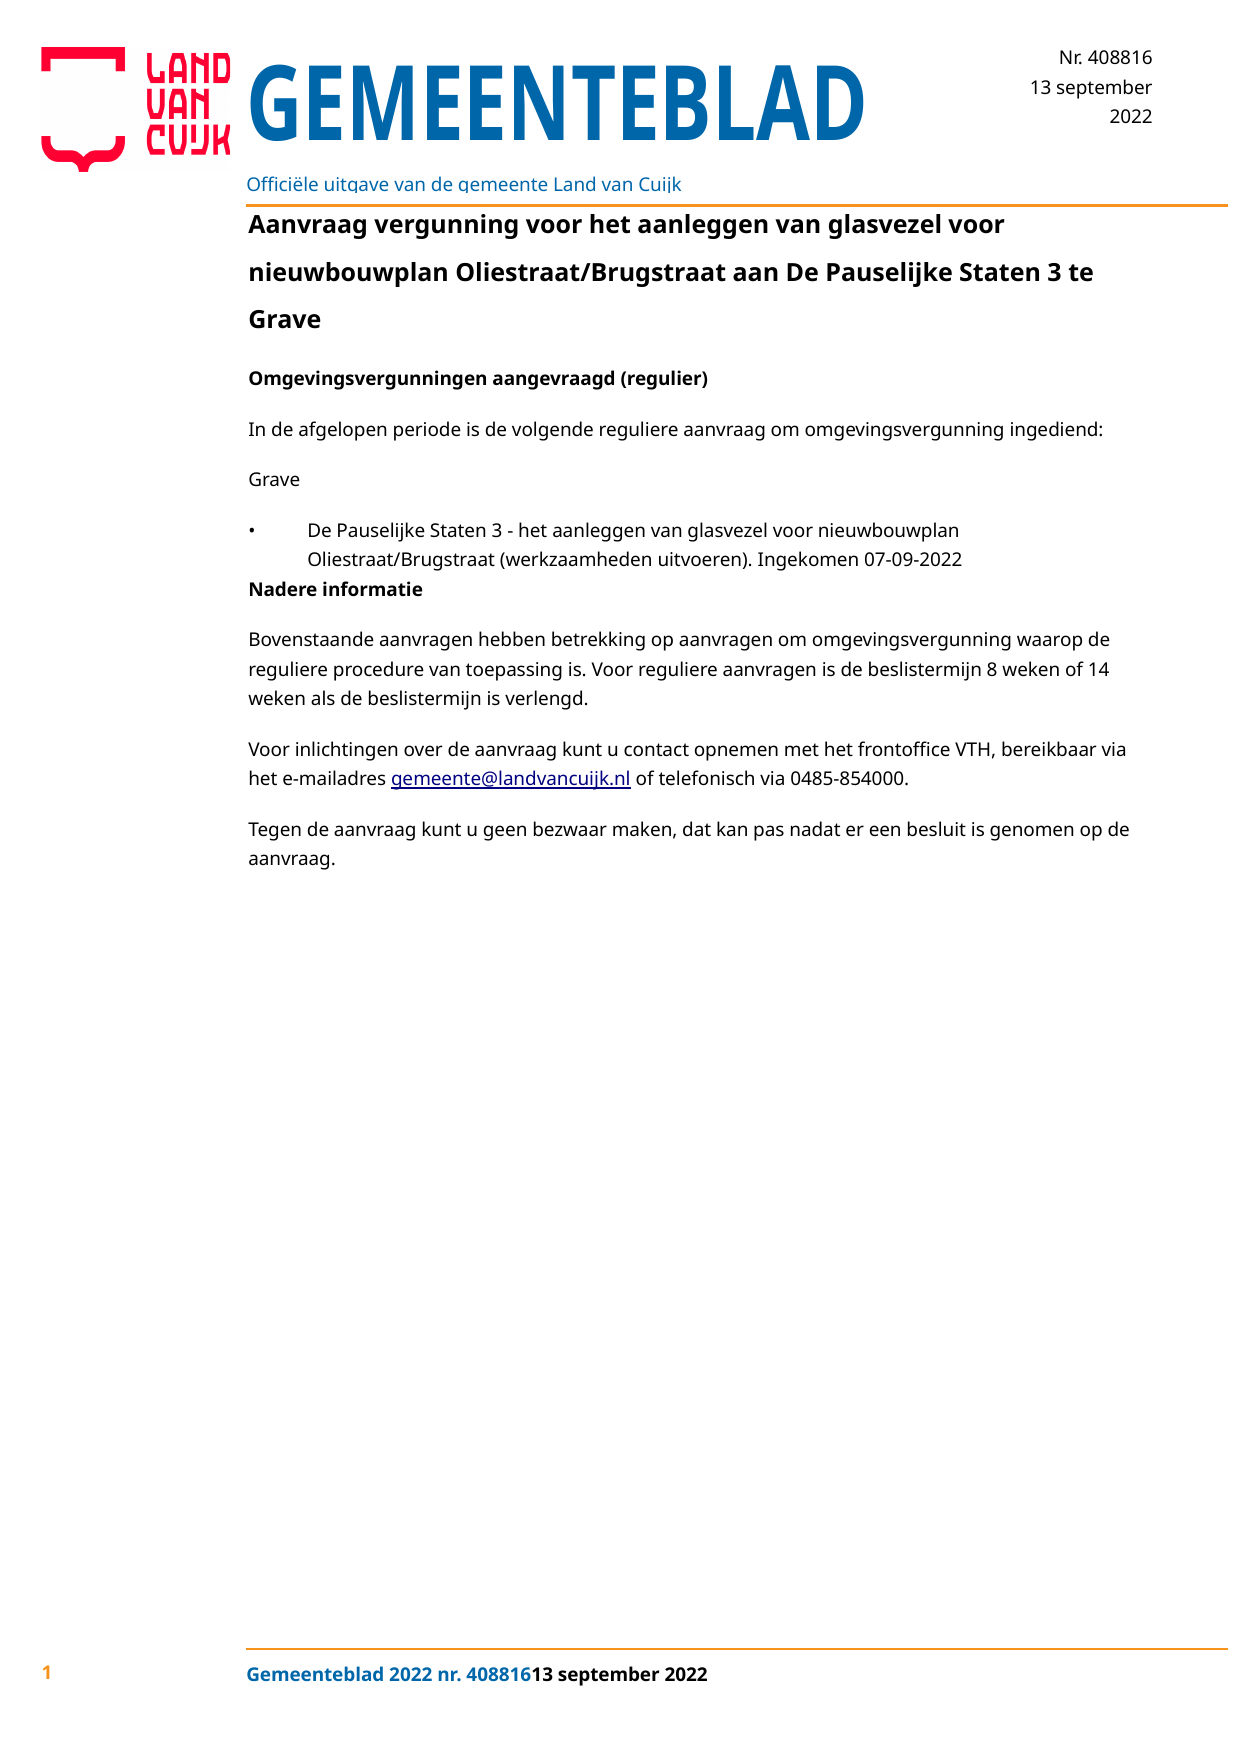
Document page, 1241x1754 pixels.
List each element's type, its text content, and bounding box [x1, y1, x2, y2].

text Omgevingsvergunningen aangevraagd (regulier) [248, 366, 1152, 391]
list De Pauselijke Staten 3 - het aanleggen van glasvezel voor nieuwbouwplan Oliestraat/Brugstraat (werkzaamheden uitvoeren). Ingekomen 07-09-2022 [248, 517, 1152, 572]
text Tegen de aanvraag kunt u geen bezwaar maken, dat kan pas nadat er een besluit is genomen op de aanvraag. [248, 816, 1152, 871]
text Nadere informatie [248, 576, 1152, 602]
picture [41, 47, 231, 172]
text Voor inlichtingen over de aanvraag kunt u contact opnemen met het frontoffice VTH, bereikbaar via het e-mailadres gemeente@landvancuijk.nl of telefonisch via 0485-854000. [248, 736, 1152, 791]
text Bovenstaande aanvragen hebben betrekking op aanvragen om omgevingsvergunning waarop de reguliere procedure van toepassing is. Voor reguliere aanvragen is de beslistermijn 8 weken of 14 weken als de beslistermijn is verlengd. [248, 626, 1152, 711]
text Grave [248, 466, 1152, 492]
text Aanvraag vergunning voor het aanleggen van glasvezel voor nieuwbouwplan Oliestraat/Brugstraat aan De Pauselijke Staten 3 te Grave [248, 207, 1152, 336]
text In de afgelopen periode is de volgende reguliere aanvraag om omgevingsvergunning ingediend: [248, 416, 1152, 442]
